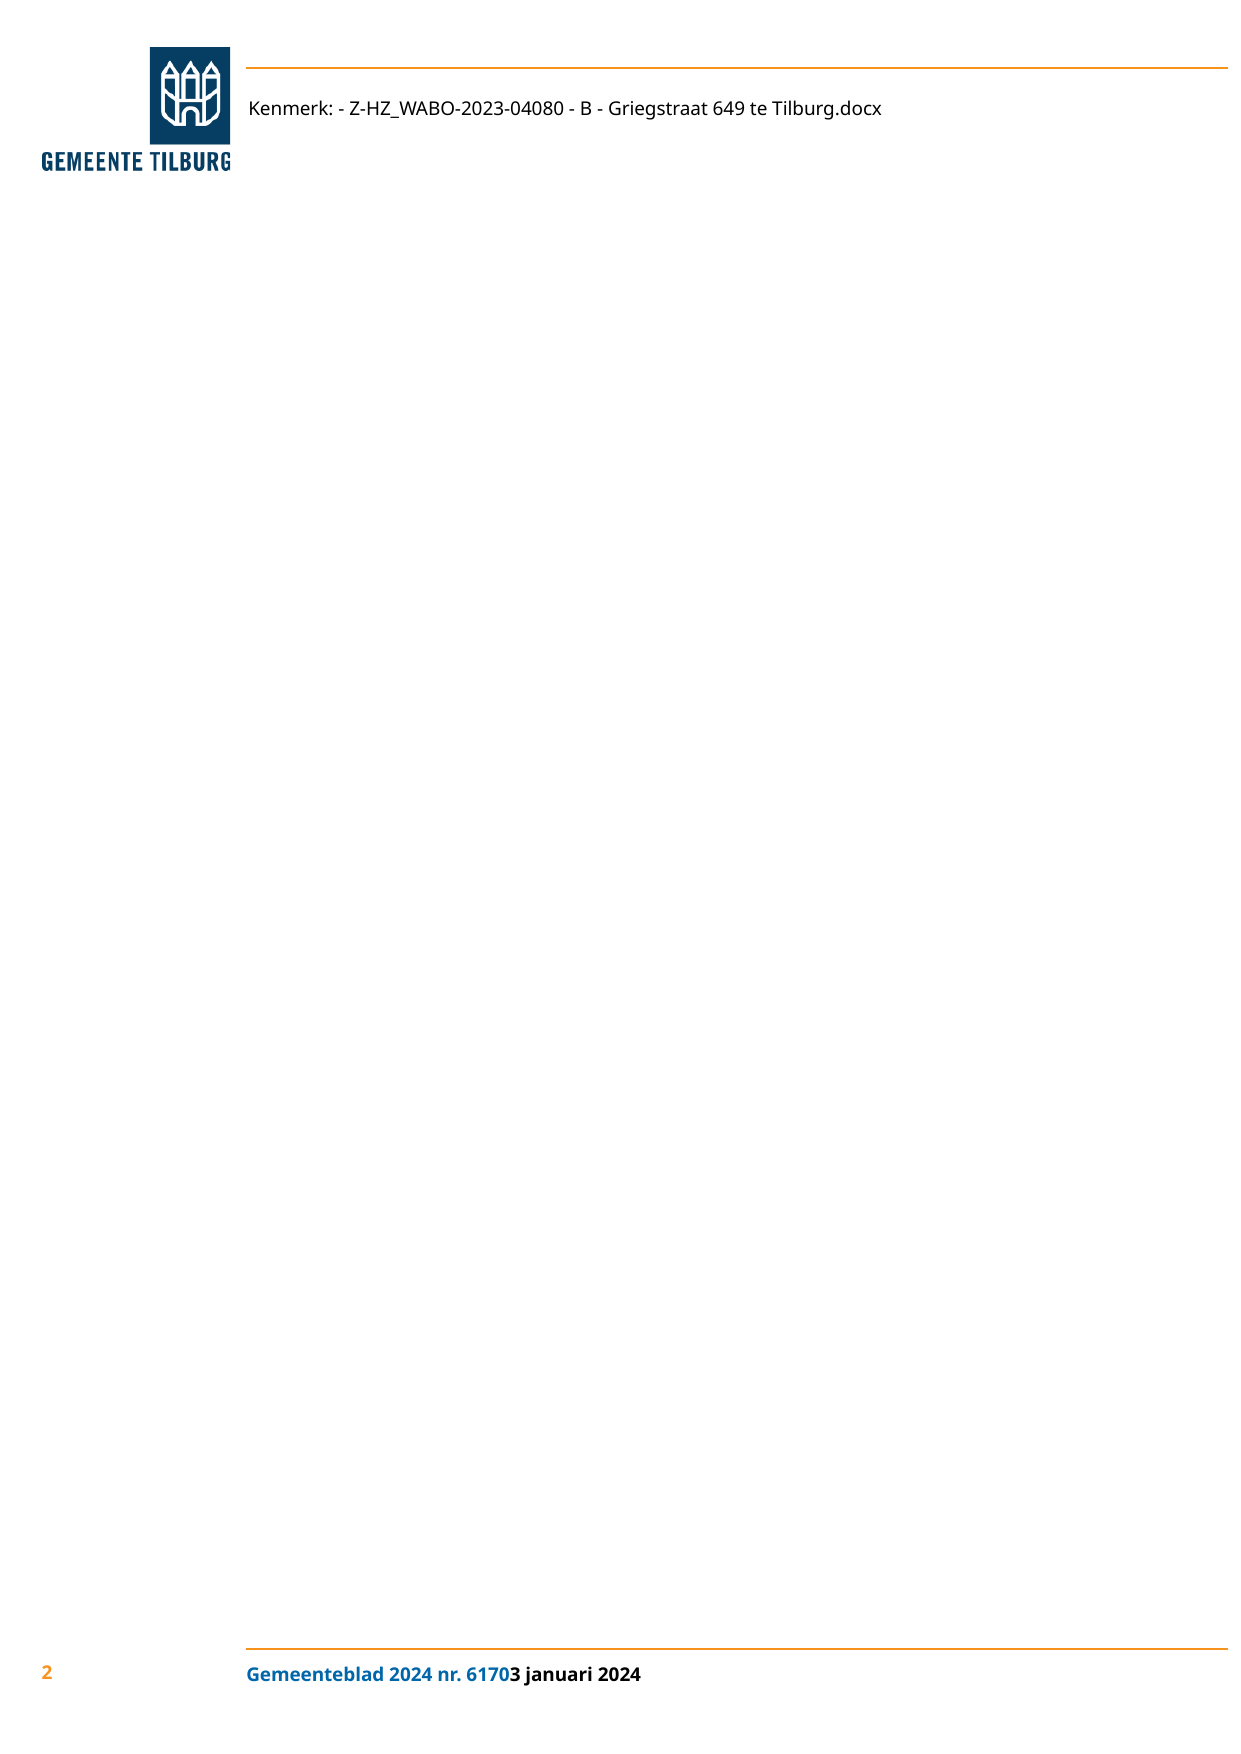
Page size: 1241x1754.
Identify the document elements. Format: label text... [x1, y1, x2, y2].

picture [41, 47, 231, 172]
text Kenmerk: - Z-HZ_WABO-2023-04080 - B - Griegstraat 649 te Tilburg.docx [248, 95, 1152, 121]
